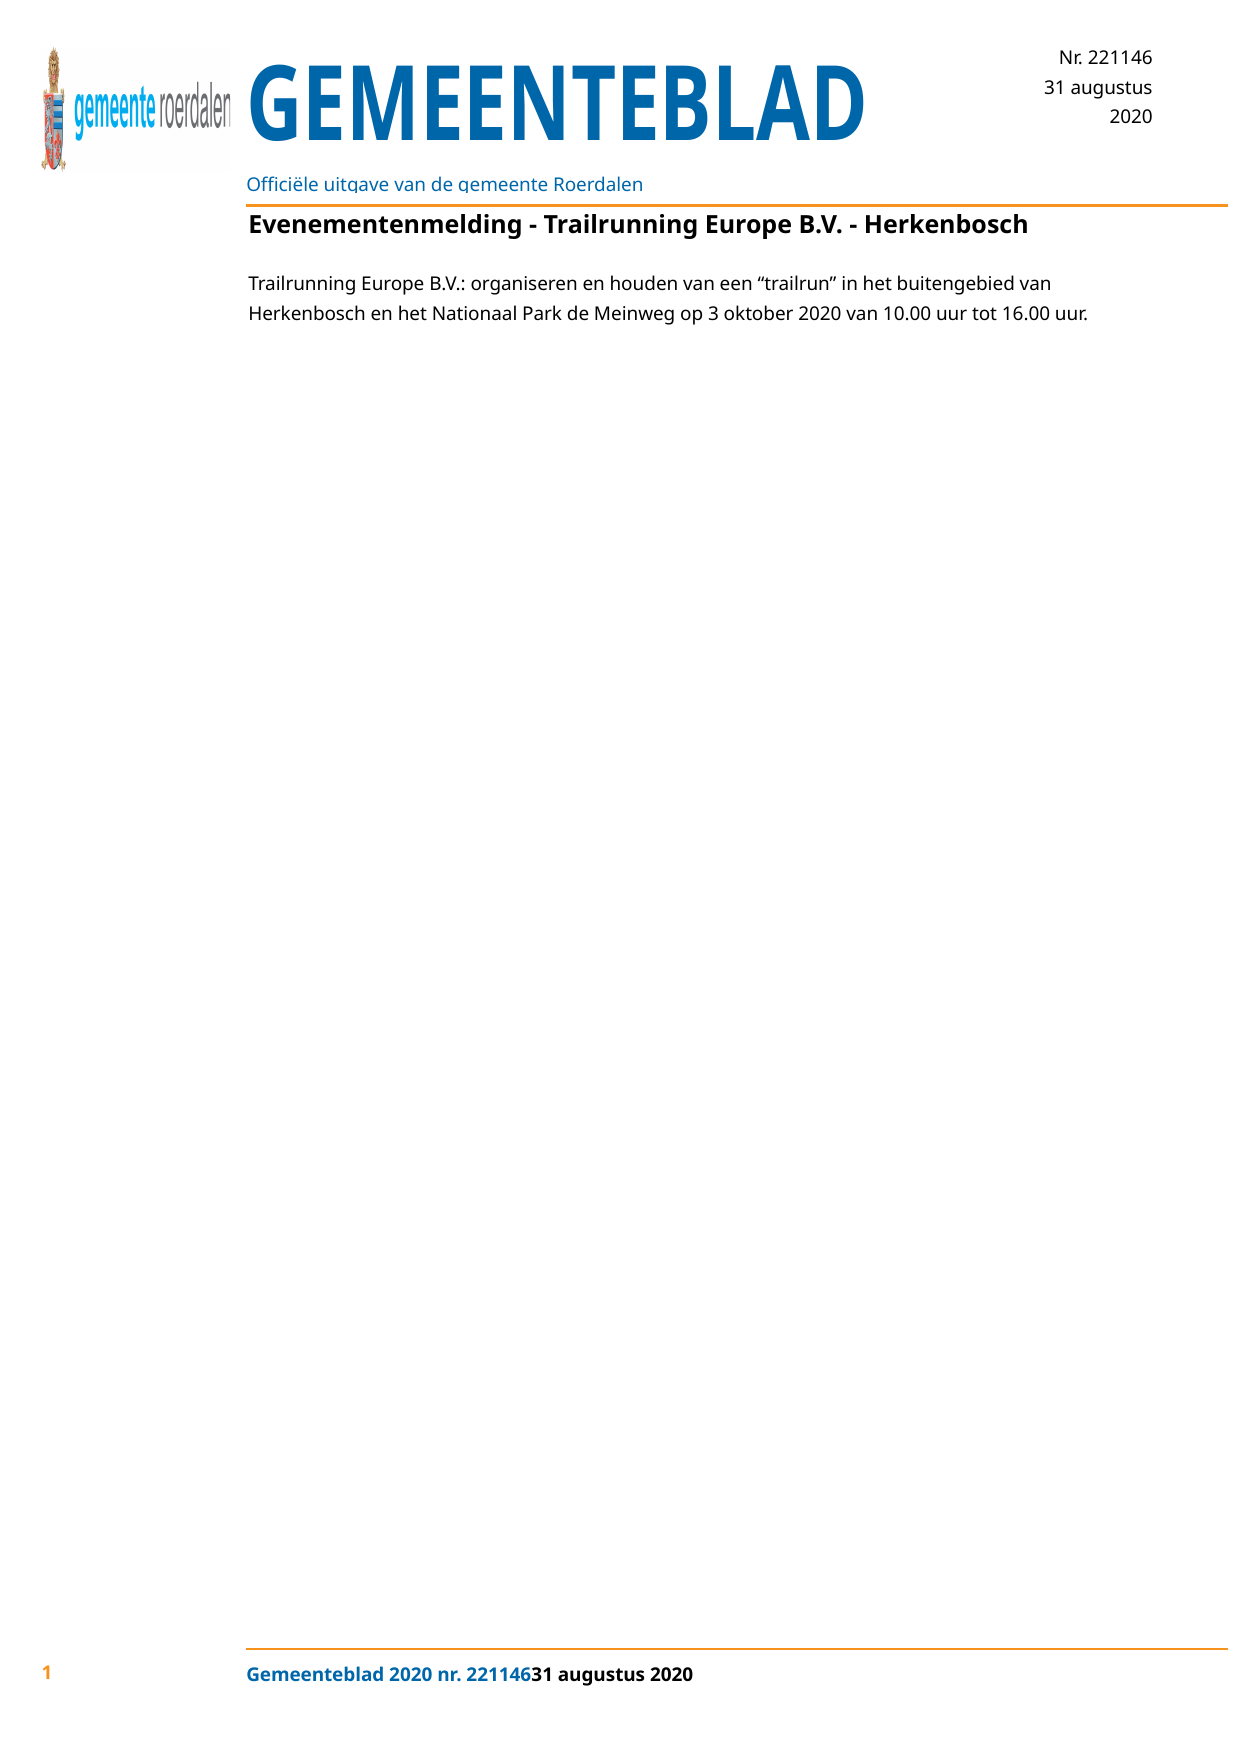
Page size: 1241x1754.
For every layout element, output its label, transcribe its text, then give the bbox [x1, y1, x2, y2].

text Trailrunning Europe B.V.: organiseren en houden van een “trailrun” in het buitengebied van Herkenbosch en het Nationaal Park de Meinweg op 3 oktober 2020 van 10.00 uur tot 16.00 uur. [248, 270, 1152, 326]
text Evenementenmelding - Trailrunning Europe B.V. - Herkenbosch [248, 207, 1152, 241]
picture [41, 47, 231, 172]
